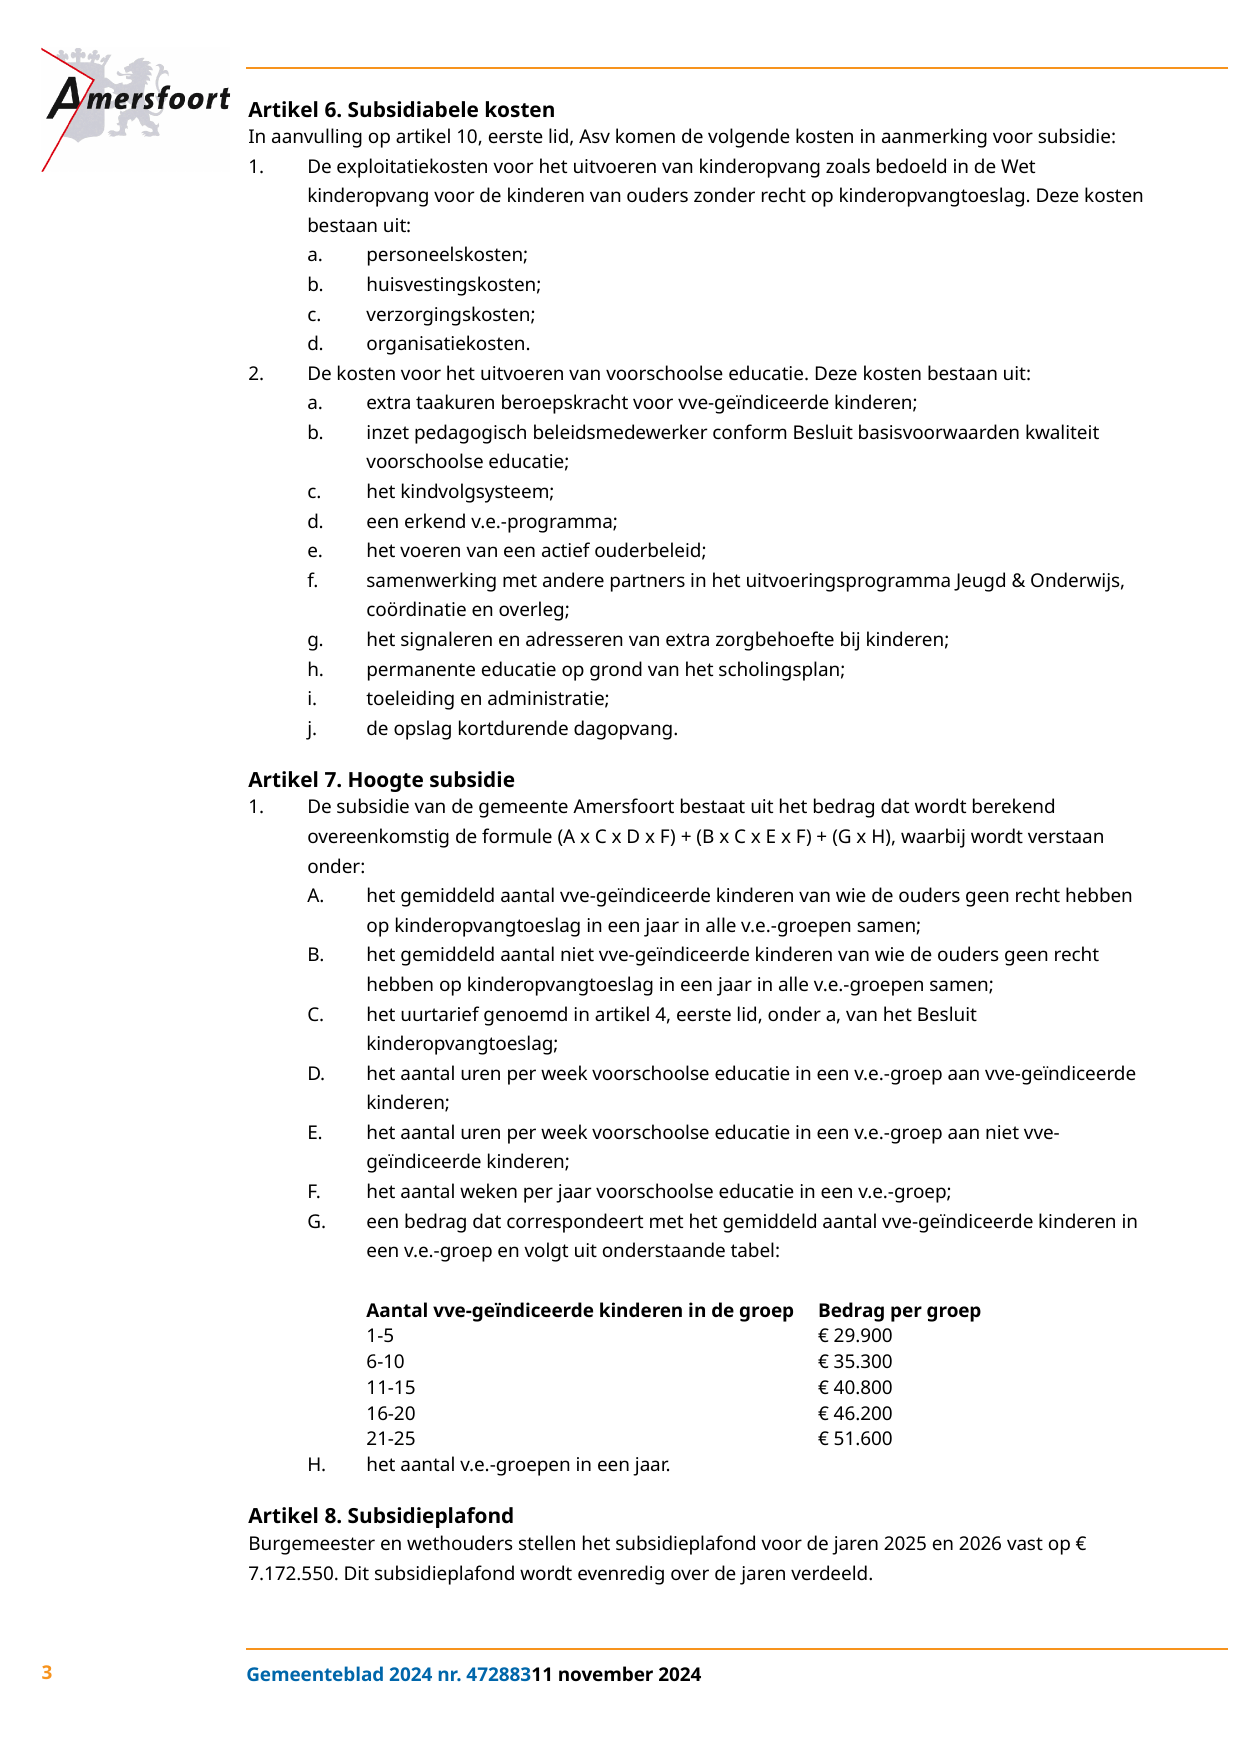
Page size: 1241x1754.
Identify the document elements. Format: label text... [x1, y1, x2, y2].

table_cell 1-5 [366, 1323, 818, 1348]
list het aantal v.e.-groepen in een jaar. [307, 1451, 1152, 1477]
list De exploitatiekosten voor het uitvoeren van kinderopvang zoals bedoeld in de Wet kinderopvang voor de kinderen van ouders zonder recht op kinderopvangtoeslag. Deze kosten bestaan uit: [248, 153, 1152, 238]
list het uurtarief genoemd in artikel 4, eerste lid, onder a, van het Besluit kinderopvangtoeslag; [307, 1001, 1152, 1056]
text Artikel 7. Hoogte subsidie [248, 765, 1152, 794]
list het aantal weken per jaar voorschoolse educatie in een v.e.-groep; [307, 1178, 1152, 1204]
list permanente educatie op grond van het scholingsplan; [307, 656, 1152, 681]
table_cell € 46.200 [818, 1400, 1240, 1425]
list het gemiddeld aantal vve-geïndiceerde kinderen van wie de ouders geen recht hebben op kinderopvangtoeslag in een jaar in alle v.e.-groepen samen; [307, 882, 1152, 938]
list De subsidie van de gemeente Amersfoort bestaat uit het bedrag dat wordt berekend overeenkomstig de formule (A x C x D x F) + (B x C x E x F) + (G x H), waarbij wordt verstaan onder: [248, 794, 1152, 879]
list het aantal uren per week voorschoolse educatie in een v.e.-groep aan vve-geïndiceerde kinderen; [307, 1060, 1152, 1115]
list toeleiding en administratie; [307, 685, 1152, 711]
table_cell € 29.900 [818, 1323, 1240, 1348]
list het kindvolgsysteem; [307, 478, 1152, 504]
list het aantal uren per week voorschoolse educatie in een v.e.-groep aan niet vve-geïndiceerde kinderen; [307, 1119, 1152, 1174]
table_cell € 35.300 [818, 1348, 1240, 1374]
table_cell € 51.600 [818, 1425, 1240, 1451]
table_cell 21-25 [366, 1425, 818, 1451]
list een erkend v.e.-programma; [307, 508, 1152, 533]
list een bedrag dat correspondeert met het gemiddeld aantal vve-geïndiceerde kinderen in een v.e.-groep en volgt uit onderstaande tabel: [307, 1208, 1152, 1263]
table_cell 11-15 [366, 1374, 818, 1400]
list De kosten voor het uitvoeren van voorschoolse educatie. Deze kosten bestaan uit: [248, 360, 1152, 386]
list huisvestingskosten; [307, 271, 1152, 297]
list het voeren van een actief ouderbeleid; [307, 537, 1152, 563]
picture [41, 47, 231, 172]
list personeelskosten; [307, 242, 1152, 267]
list de opslag kortdurende dagopvang. [307, 715, 1152, 741]
list extra taakuren beroepskracht voor vve-geïndiceerde kinderen; [307, 389, 1152, 415]
list inzet pedagogisch beleidsmedewerker conform Besluit basisvoorwaarden kwaliteit voorschoolse educatie; [307, 419, 1152, 474]
table_header Bedrag per groep [818, 1297, 1240, 1322]
list het signaleren en adresseren van extra zorgbehoefte bij kinderen; [307, 626, 1152, 652]
list samenwerking met andere partners in het uitvoeringsprogramma Jeugd & Onderwijs, coördinatie en overleg; [307, 567, 1152, 622]
table_cell 6-10 [366, 1348, 818, 1374]
table_cell € 40.800 [818, 1374, 1240, 1400]
text Artikel 8. Subsidieplafond [248, 1502, 1152, 1530]
list het gemiddeld aantal niet vve-geïndiceerde kinderen van wie de ouders geen recht hebben op kinderopvangtoeslag in een jaar in alle v.e.-groepen samen; [307, 942, 1152, 997]
text Burgemeester en wethouders stellen het subsidieplafond voor de jaren 2025 en 2026 vast op € 7.172.550. Dit subsidieplafond wordt evenredig over de jaren verdeeld. [248, 1530, 1152, 1585]
list verzorgingskosten; [307, 301, 1152, 326]
list organisatiekosten. [307, 330, 1152, 356]
table_header Aantal vve-geïndiceerde kinderen in de groep [366, 1297, 818, 1322]
table_cell 16-20 [366, 1400, 818, 1425]
text Artikel 6. Subsidiabele kosten [248, 95, 1152, 123]
text In aanvulling op artikel 10, eerste lid, Asv komen de volgende kosten in aanmerking voor subsidie: [248, 123, 1152, 149]
